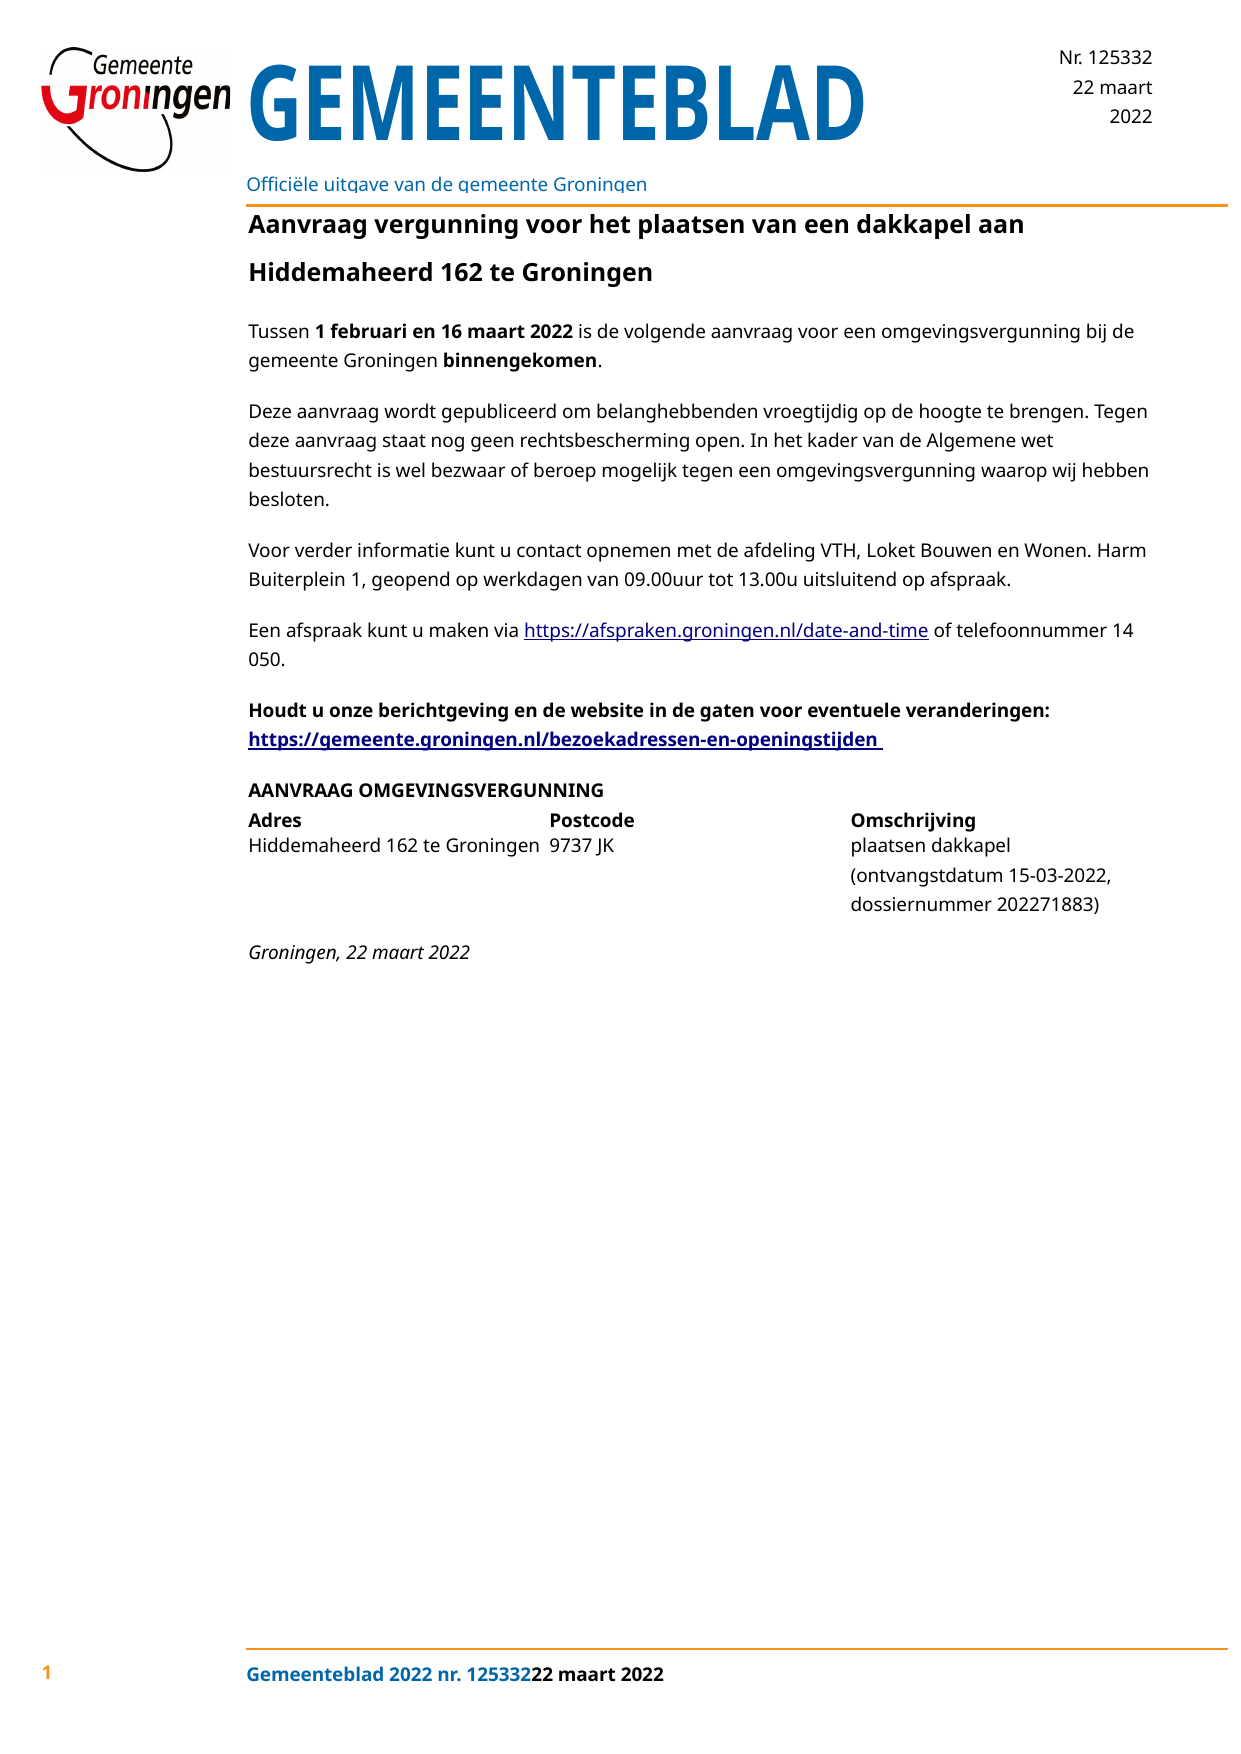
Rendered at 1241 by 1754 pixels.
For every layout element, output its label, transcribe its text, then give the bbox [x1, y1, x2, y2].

picture [41, 47, 231, 172]
text Deze aanvraag wordt gepubliceerd om belanghebbenden vroegtijdig op de hoogte te brengen. Tegen deze aanvraag staat nog geen rechtsbescherming open. In het kader van de Algemene wet bestuursrecht is wel bezwaar of beroep mogelijk tegen een omgevingsvergunning waarop wij hebben besloten. [248, 398, 1152, 512]
text Groningen, 22 maart 2022 [248, 939, 1152, 964]
text Een afspraak kunt u maken via https://afspraken.groningen.nl/date-and-time of telefoonnummer 14 050. [248, 617, 1152, 672]
text Voor verder informatie kunt u contact opnemen met de afdeling VTH, Loket Bouwen en Wonen. Harm Buiterplein 1, geopend op werkdagen van 09.00uur tot 13.00u uitsluitend op afspraak. [248, 537, 1152, 592]
table_header Omschrijving [850, 807, 1152, 832]
table_cell 9737 JK [549, 833, 850, 917]
text Tussen 1 februari en 16 maart 2022 is de volgende aanvraag voor een omgevingsvergunning bij de gemeente Groningen binnengekomen. [248, 318, 1152, 373]
table_header Postcode [549, 807, 850, 832]
table_header Adres [248, 807, 549, 832]
text Aanvraag vergunning voor het plaatsen van een dakkapel aan Hiddemaheerd 162 te Groningen [248, 207, 1152, 288]
text AANVRAAG OMGEVINGSVERGUNNING [248, 777, 1152, 803]
table_cell Hiddemaheerd 162 te Groningen [248, 833, 549, 917]
table_cell plaatsen dakkapel (ontvangstdatum 15-03-2022, dossiernummer 202271883) [850, 833, 1152, 917]
text Houdt u onze berichtgeving en de website in de gaten voor eventuele veranderingen: https://gemeente.groningen.nl/bezoekadressen-en-openingstijden [248, 697, 1152, 752]
